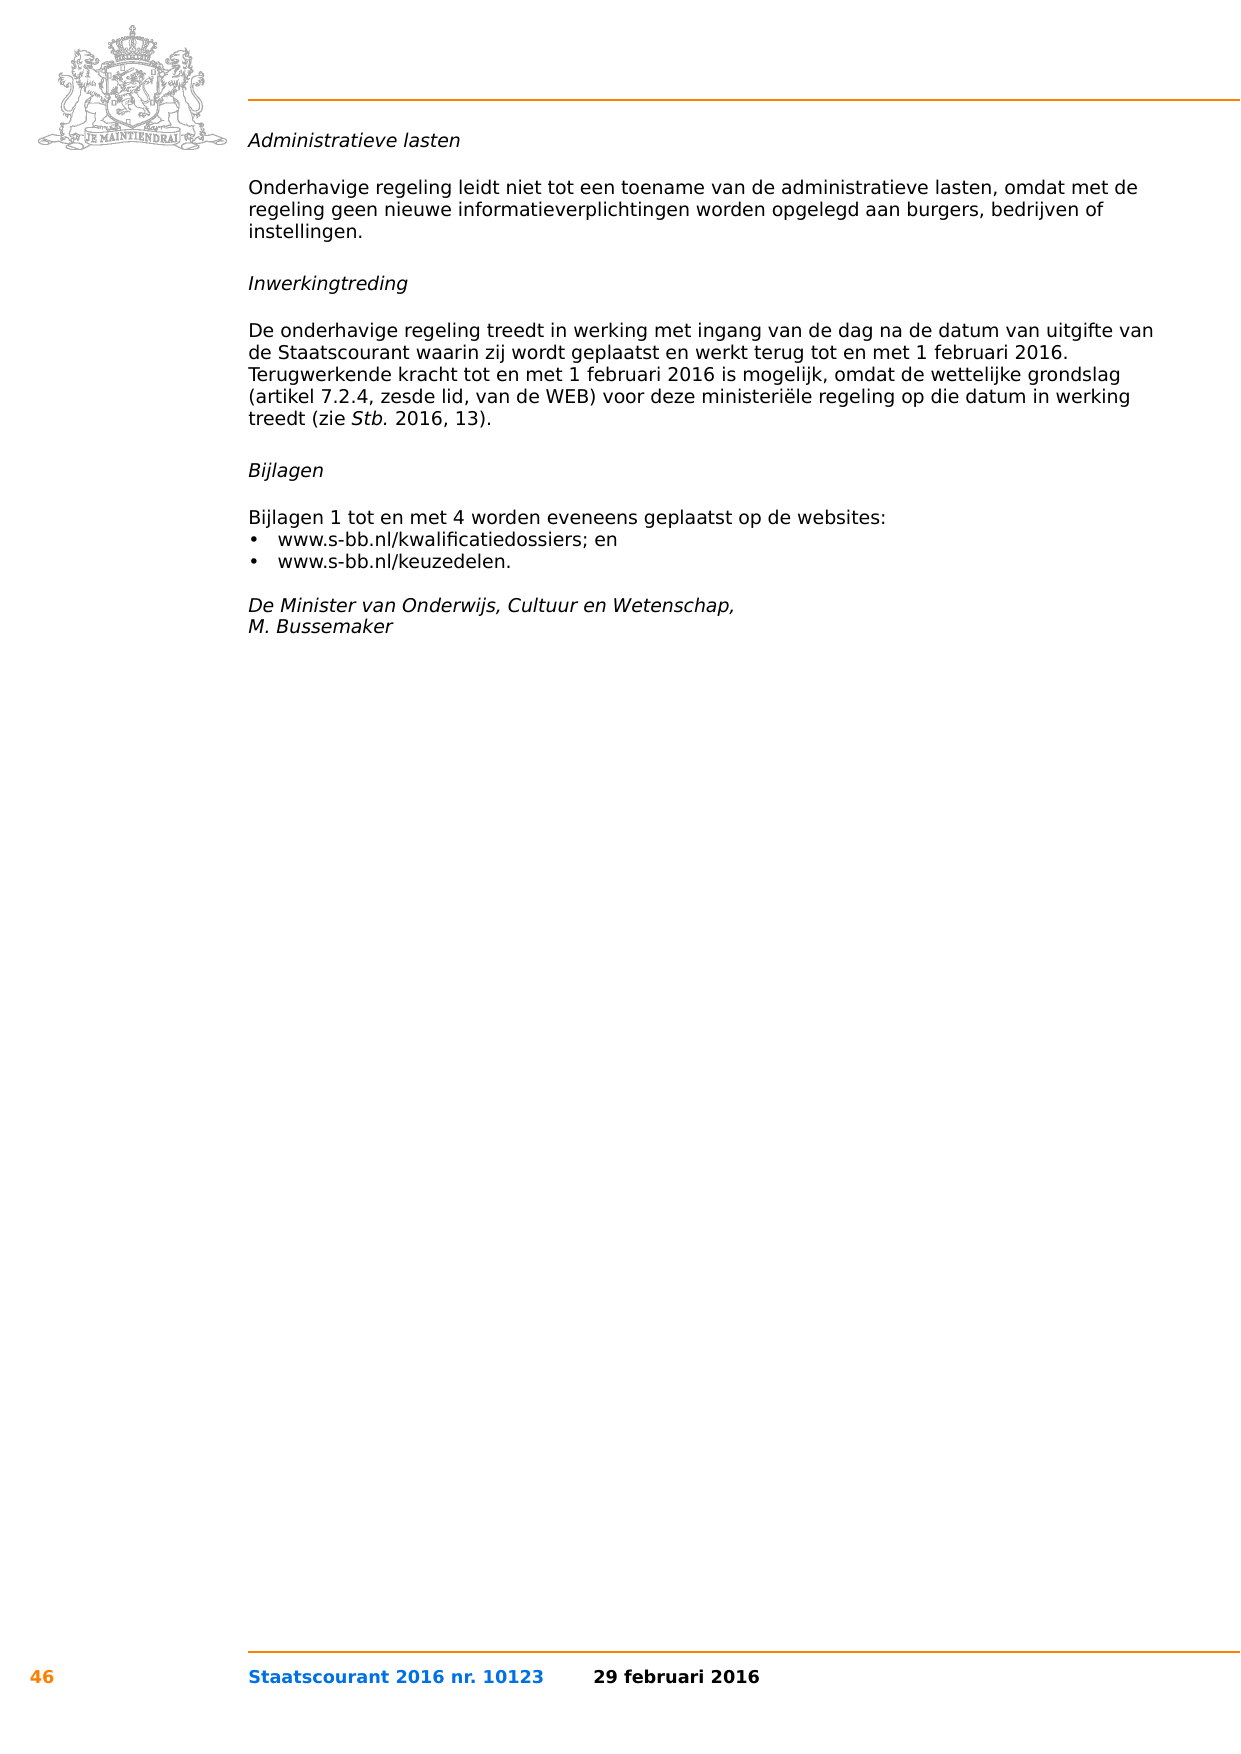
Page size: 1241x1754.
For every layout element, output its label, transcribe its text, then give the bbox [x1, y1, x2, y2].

subtitle Administratieve lasten [248, 130, 1163, 152]
text Bijlagen 1 tot en met 4 worden eveneens geplaatst op de websites: [248, 507, 1163, 529]
text De Minister van Onderwijs, Cultuur en Wetenschap, M. Bussemaker [248, 594, 1163, 638]
subtitle Inwerkingtreding [248, 273, 1163, 295]
picture [38, 25, 227, 150]
text Onderhavige regeling leidt niet tot een toename van de administratieve lasten, omdat met de regeling geen nieuwe informatieverplichtingen worden opgelegd aan burgers, bedrijven of instellingen. [248, 177, 1163, 243]
text De onderhavige regeling treedt in werking met ingang van de dag na de datum van uitgifte van de Staatscourant waarin zij wordt geplaatst en werkt terug tot en met 1 februari 2016. Terugwerkende kracht tot en met 1 februari 2016 is mogelijk, omdat de wettelijke grondslag (artikel 7.2.4, zesde lid, van de WEB) voor deze ministeriële regeling op die datum in werking treedt (zie Stb. 2016, 13). [248, 320, 1163, 430]
text • www.s-bb.nl/keuzedelen. [248, 551, 1163, 573]
text • www.s-bb.nl/kwalificatiedossiers; en [248, 529, 1163, 551]
subtitle Bijlagen [248, 460, 1163, 482]
